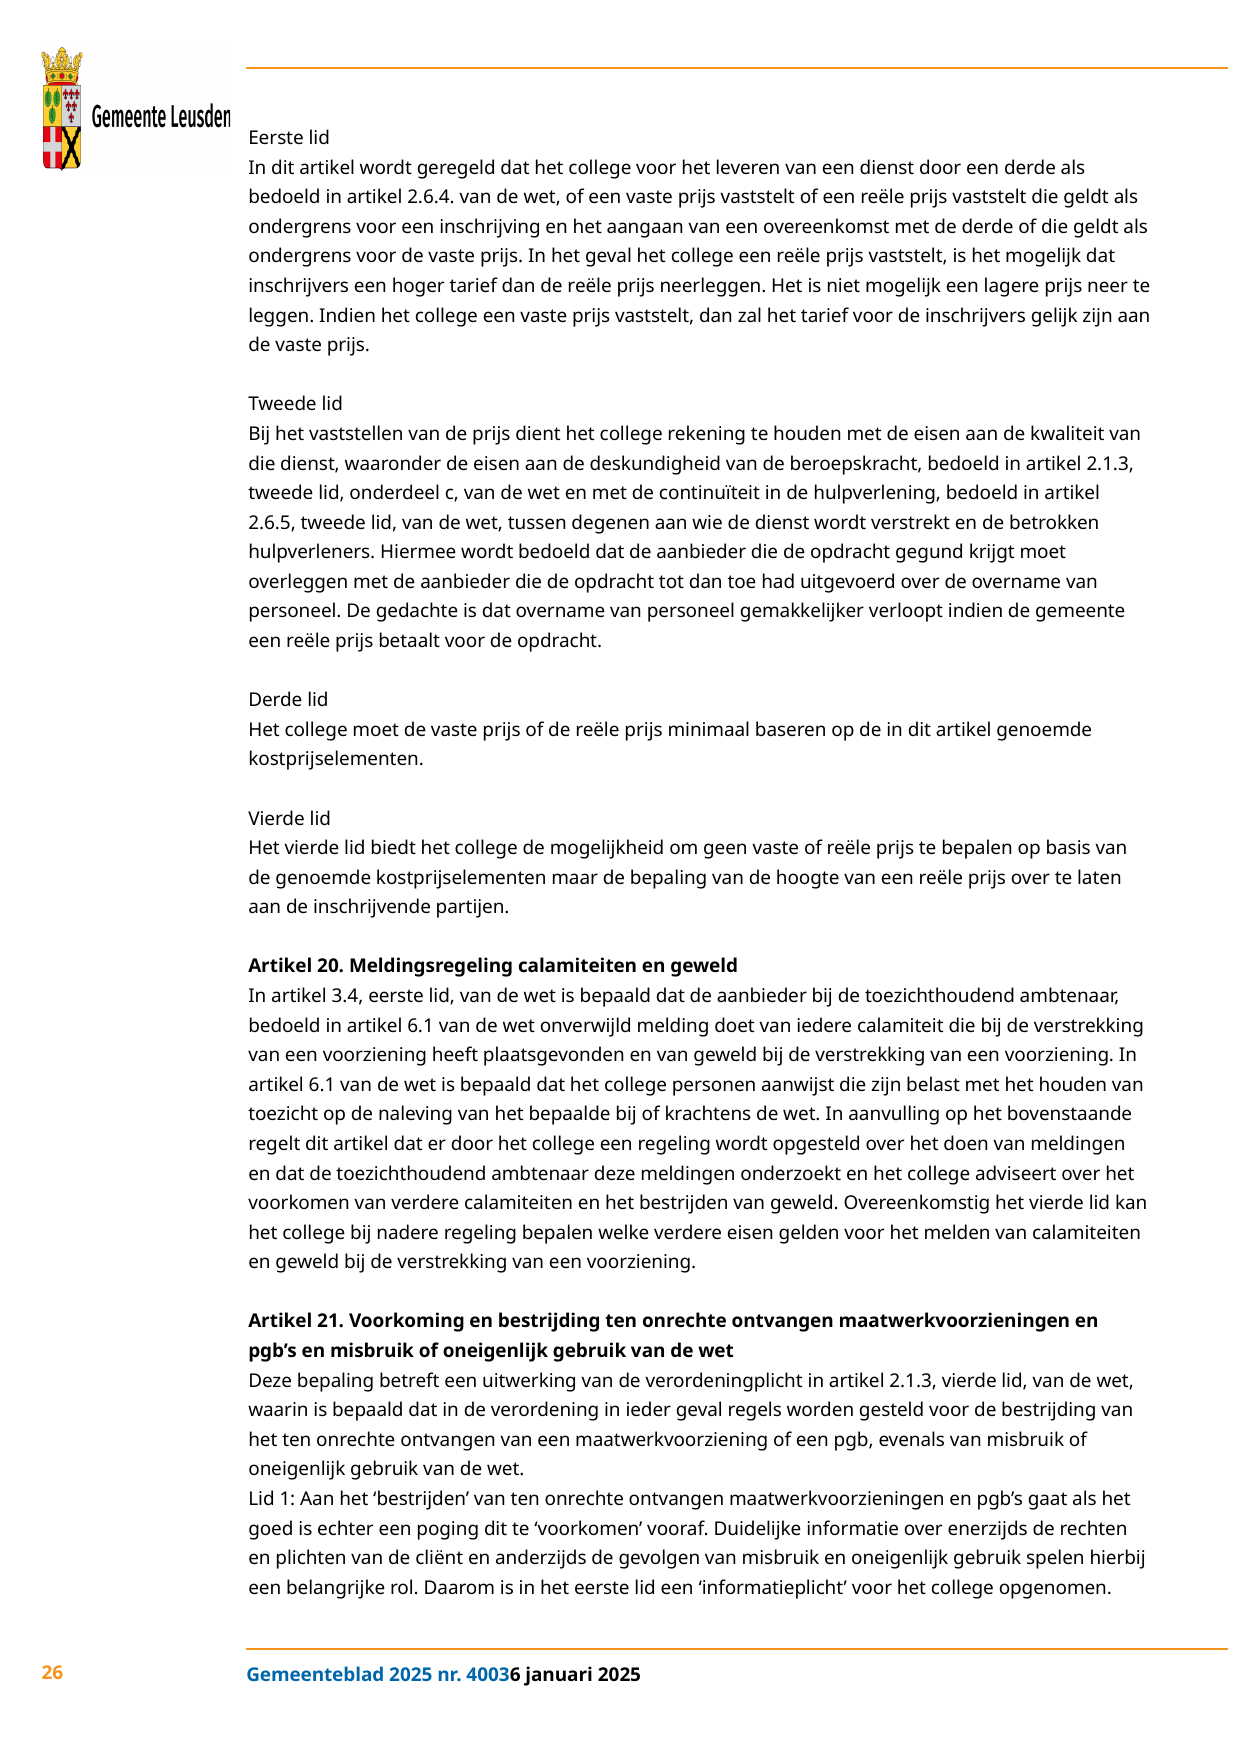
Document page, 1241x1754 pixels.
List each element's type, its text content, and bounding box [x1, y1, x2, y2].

text Het college moet de vaste prijs of de reële prijs minimaal baseren op de in dit artikel genoemde kostprijselementen. [248, 716, 1152, 771]
text Eerste lid [248, 124, 1152, 150]
text Artikel 21. Voorkoming en bestrijding ten onrechte ontvangen maatwerkvoorzieningen en pgb’s en misbruik of oneigenlijk gebruik van de wet [248, 1308, 1152, 1363]
text Bij het vaststellen van de prijs dient het college rekening te houden met de eisen aan de kwaliteit van die dienst, waaronder de eisen aan de deskundigheid van de beroepskracht, bedoeld in artikel 2.1.3, tweede lid, onderdeel c, van de wet en met de continuïteit in de hulpverlening, bedoeld in artikel 2.6.5, tweede lid, van de wet, tussen degenen aan wie de dienst wordt verstrekt en de betrokken hulpverleners. Hiermee wordt bedoeld dat de aanbieder die de opdracht gegund krijgt moet overleggen met de aanbieder die de opdracht tot dan toe had uitgevoerd over de overname van personeel. De gedachte is dat overname van personeel gemakkelijker verloopt indien de gemeente een reële prijs betaalt voor de opdracht. [248, 420, 1152, 653]
text Vierde lid [248, 805, 1152, 831]
text Het vierde lid biedt het college de mogelijkheid om geen vaste of reële prijs te bepalen op basis van de genoemde kostprijselementen maar de bepaling van de hoogte van een reële prijs over te laten aan de inschrijvende partijen. [248, 834, 1152, 919]
text Artikel 20. Meldingsregeling calamiteiten en geweld [248, 953, 1152, 978]
text Lid 1: Aan het ‘bestrijden’ van ten onrechte ontvangen maatwerkvoorzieningen en pgb’s gaat als het goed is echter een poging dit te ‘voorkomen’ vooraf. Duidelijke informatie over enerzijds de rechten en plichten van de cliënt en anderzijds de gevolgen van misbruik en oneigenlijk gebruik spelen hierbij een belangrijke rol. Daarom is in het eerste lid een ‘informatieplicht’ voor het college opgenomen. [248, 1485, 1152, 1600]
text Derde lid [248, 686, 1152, 712]
text In artikel 3.4, eerste lid, van de wet is bepaald dat de aanbieder bij de toezichthoudend ambtenaar, bedoeld in artikel 6.1 van de wet onverwijld melding doet van iedere calamiteit die bij de verstrekking van een voorziening heeft plaatsgevonden en van geweld bij de verstrekking van een voorziening. In artikel 6.1 van de wet is bepaald dat het college personen aanwijst die zijn belast met het houden van toezicht op de naleving van het bepaalde bij of krachtens de wet. In aanvulling op het bovenstaande regelt dit artikel dat er door het college een regeling wordt opgesteld over het doen van meldingen en dat de toezichthoudend ambtenaar deze meldingen onderzoekt en het college adviseert over het voorkomen van verdere calamiteiten en het bestrijden van geweld. Overeenkomstig het vierde lid kan het college bij nadere regeling bepalen welke verdere eisen gelden voor het melden van calamiteiten en geweld bij de verstrekking van een voorziening. [248, 982, 1152, 1274]
text In dit artikel wordt geregeld dat het college voor het leveren van een dienst door een derde als bedoeld in artikel 2.6.4. van de wet, of een vaste prijs vaststelt of een reële prijs vaststelt die geldt als ondergrens voor een inschrijving en het aangaan van een overeenkomst met de derde of die geldt als ondergrens voor de vaste prijs. In het geval het college een reële prijs vaststelt, is het mogelijk dat inschrijvers een hoger tarief dan de reële prijs neerleggen. Het is niet mogelijk een lagere prijs neer te leggen. Indien het college een vaste prijs vaststelt, dan zal het tarief voor de inschrijvers gelijk zijn aan de vaste prijs. [248, 154, 1152, 357]
picture [41, 47, 231, 172]
text Deze bepaling betreft een uitwerking van de verordeningplicht in artikel 2.1.3, vierde lid, van de wet, waarin is bepaald dat in de verordening in ieder geval regels worden gesteld voor de bestrijding van het ten onrechte ontvangen van een maatwerkvoorziening of een pgb, evenals van misbruik of oneigenlijk gebruik van de wet. [248, 1367, 1152, 1481]
text Tweede lid [248, 391, 1152, 416]
